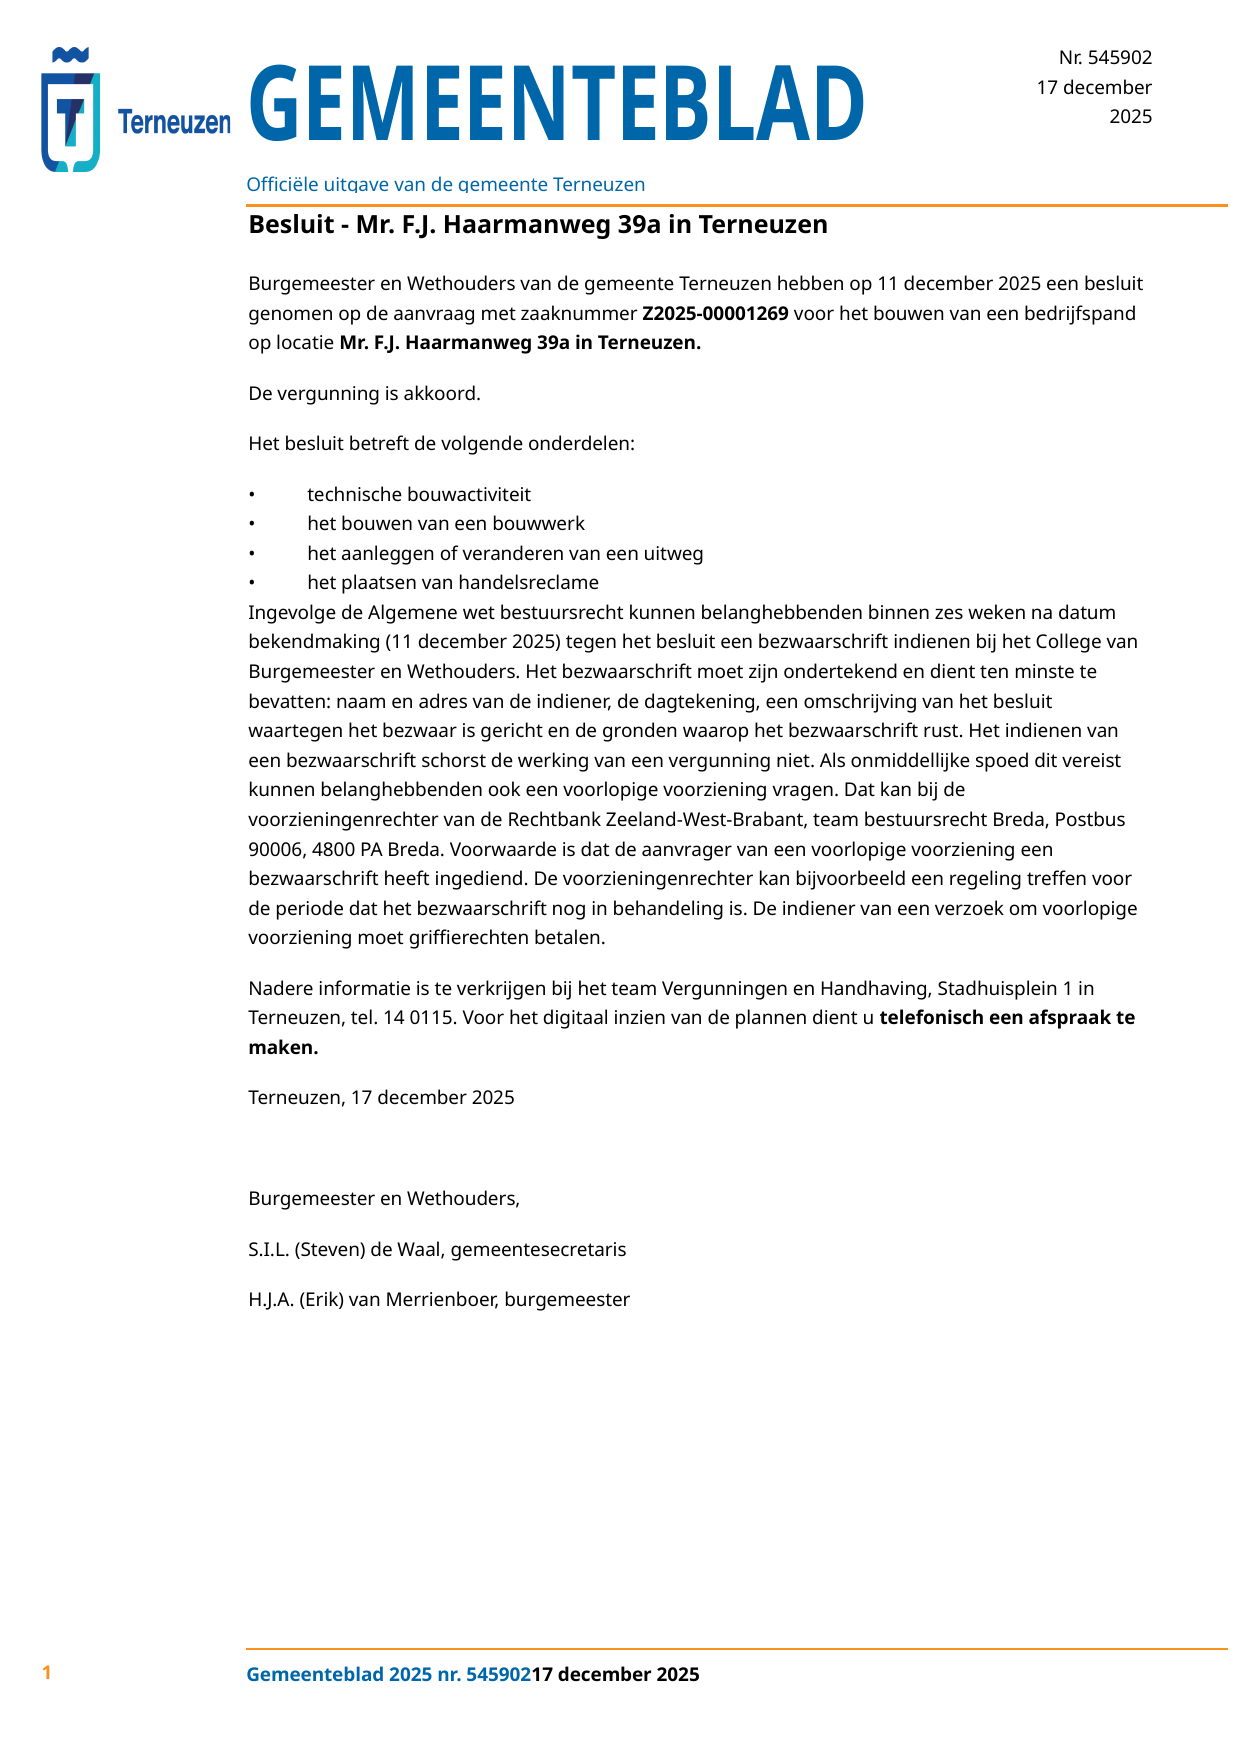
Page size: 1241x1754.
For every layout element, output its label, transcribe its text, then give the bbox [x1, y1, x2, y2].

list het bouwen van een bouwwerk [248, 510, 1152, 536]
text Burgemeester en Wethouders van de gemeente Terneuzen hebben op 11 december 2025 een besluit genomen op de aanvraag met zaaknummer Z2025-00001269 voor het bouwen van een bedrijfspand op locatie Mr. F.J. Haarmanweg 39a in Terneuzen. [248, 270, 1152, 355]
text H.J.A. (Erik) van Merrienboer, burgemeester [248, 1286, 1152, 1312]
text De vergunning is akkoord. [248, 380, 1152, 406]
text S.I.L. (Steven) de Waal, gemeentesecretaris [248, 1236, 1152, 1261]
text Nadere informatie is te verkrijgen bij het team Vergunningen en Handhaving, Stadhuisplein 1 in Terneuzen, tel. 14 0115. Voor het digitaal inzien van de plannen dient u telefonisch een afspraak te maken. [248, 975, 1152, 1060]
list het plaatsen van handelsreclame [248, 569, 1152, 595]
text Burgemeester en Wethouders, [248, 1185, 1152, 1211]
text Terneuzen, 17 december 2025 [248, 1084, 1152, 1110]
text Het besluit betreft de volgende onderdelen: [248, 430, 1152, 456]
text Ingevolge de Algemene wet bestuursrecht kunnen belanghebbenden binnen zes weken na datum bekendmaking (11 december 2025) tegen het besluit een bezwaarschrift indienen bij het College van Burgemeester en Wethouders. Het bezwaarschrift moet zijn ondertekend en dient ten minste te bevatten: naam en adres van de indiener, de dagtekening, een omschrijving van het besluit waartegen het bezwaar is gericht en de gronden waarop het bezwaarschrift rust. Het indienen van een bezwaarschrift schorst de werking van een vergunning niet. Als onmiddellijke spoed dit vereist kunnen belanghebbenden ook een voorlopige voorziening vragen. Dat kan bij de voorzieningenrechter van de Rechtbank Zeeland-West-Brabant, team bestuursrecht Breda, Postbus 90006, 4800 PA Breda. Voorwaarde is dat de aanvrager van een voorlopige voorziening een bezwaarschrift heeft ingediend. De voorzieningenrechter kan bijvoorbeeld een regeling treffen voor de periode dat het bezwaarschrift nog in behandeling is. De indiener van een verzoek om voorlopige voorziening moet griffierechten betalen. [248, 599, 1152, 950]
list technische bouwactiviteit [248, 481, 1152, 506]
text Besluit - Mr. F.J. Haarmanweg 39a in Terneuzen [248, 207, 1152, 241]
list het aanleggen of veranderen van een uitweg [248, 540, 1152, 566]
picture [41, 47, 231, 172]
